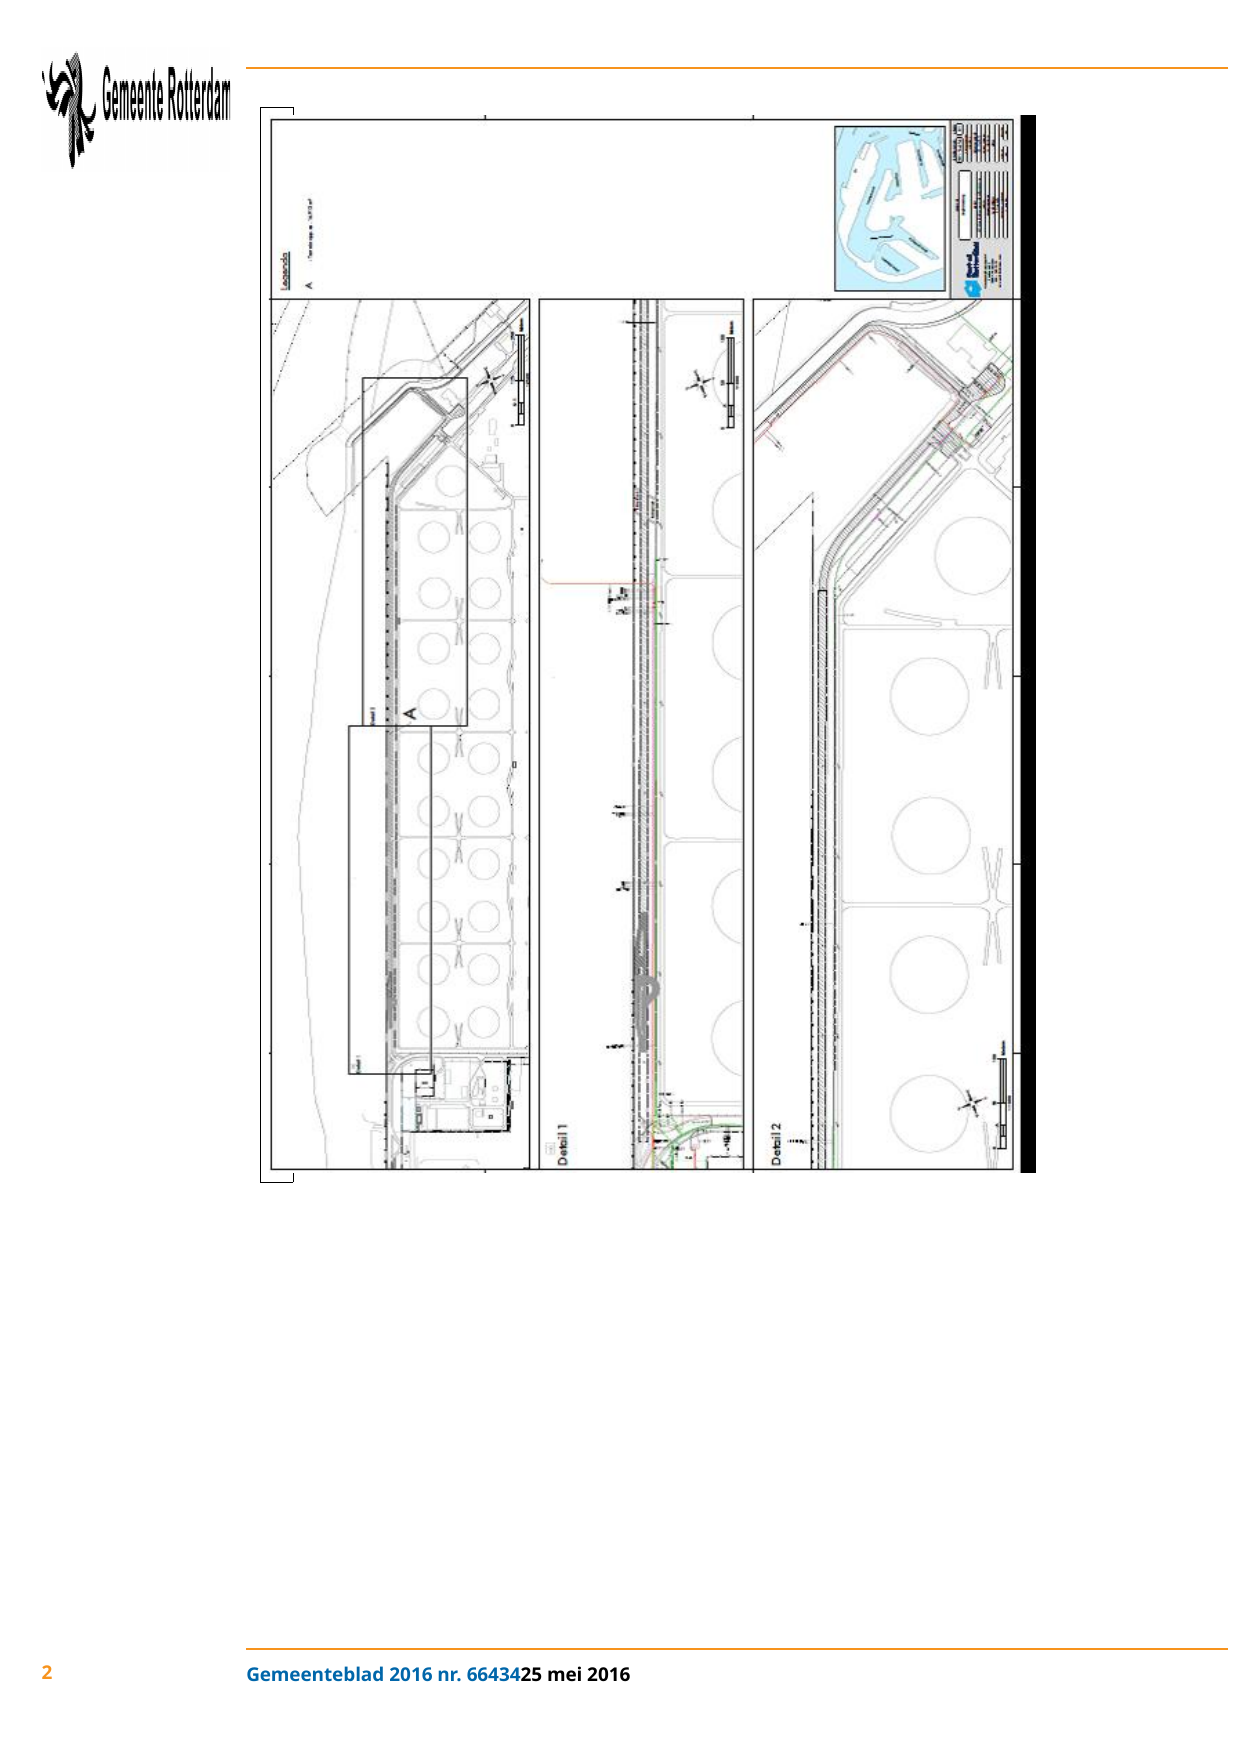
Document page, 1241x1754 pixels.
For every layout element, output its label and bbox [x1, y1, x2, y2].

picture [41, 47, 231, 172]
picture [268, 115, 1036, 1173]
